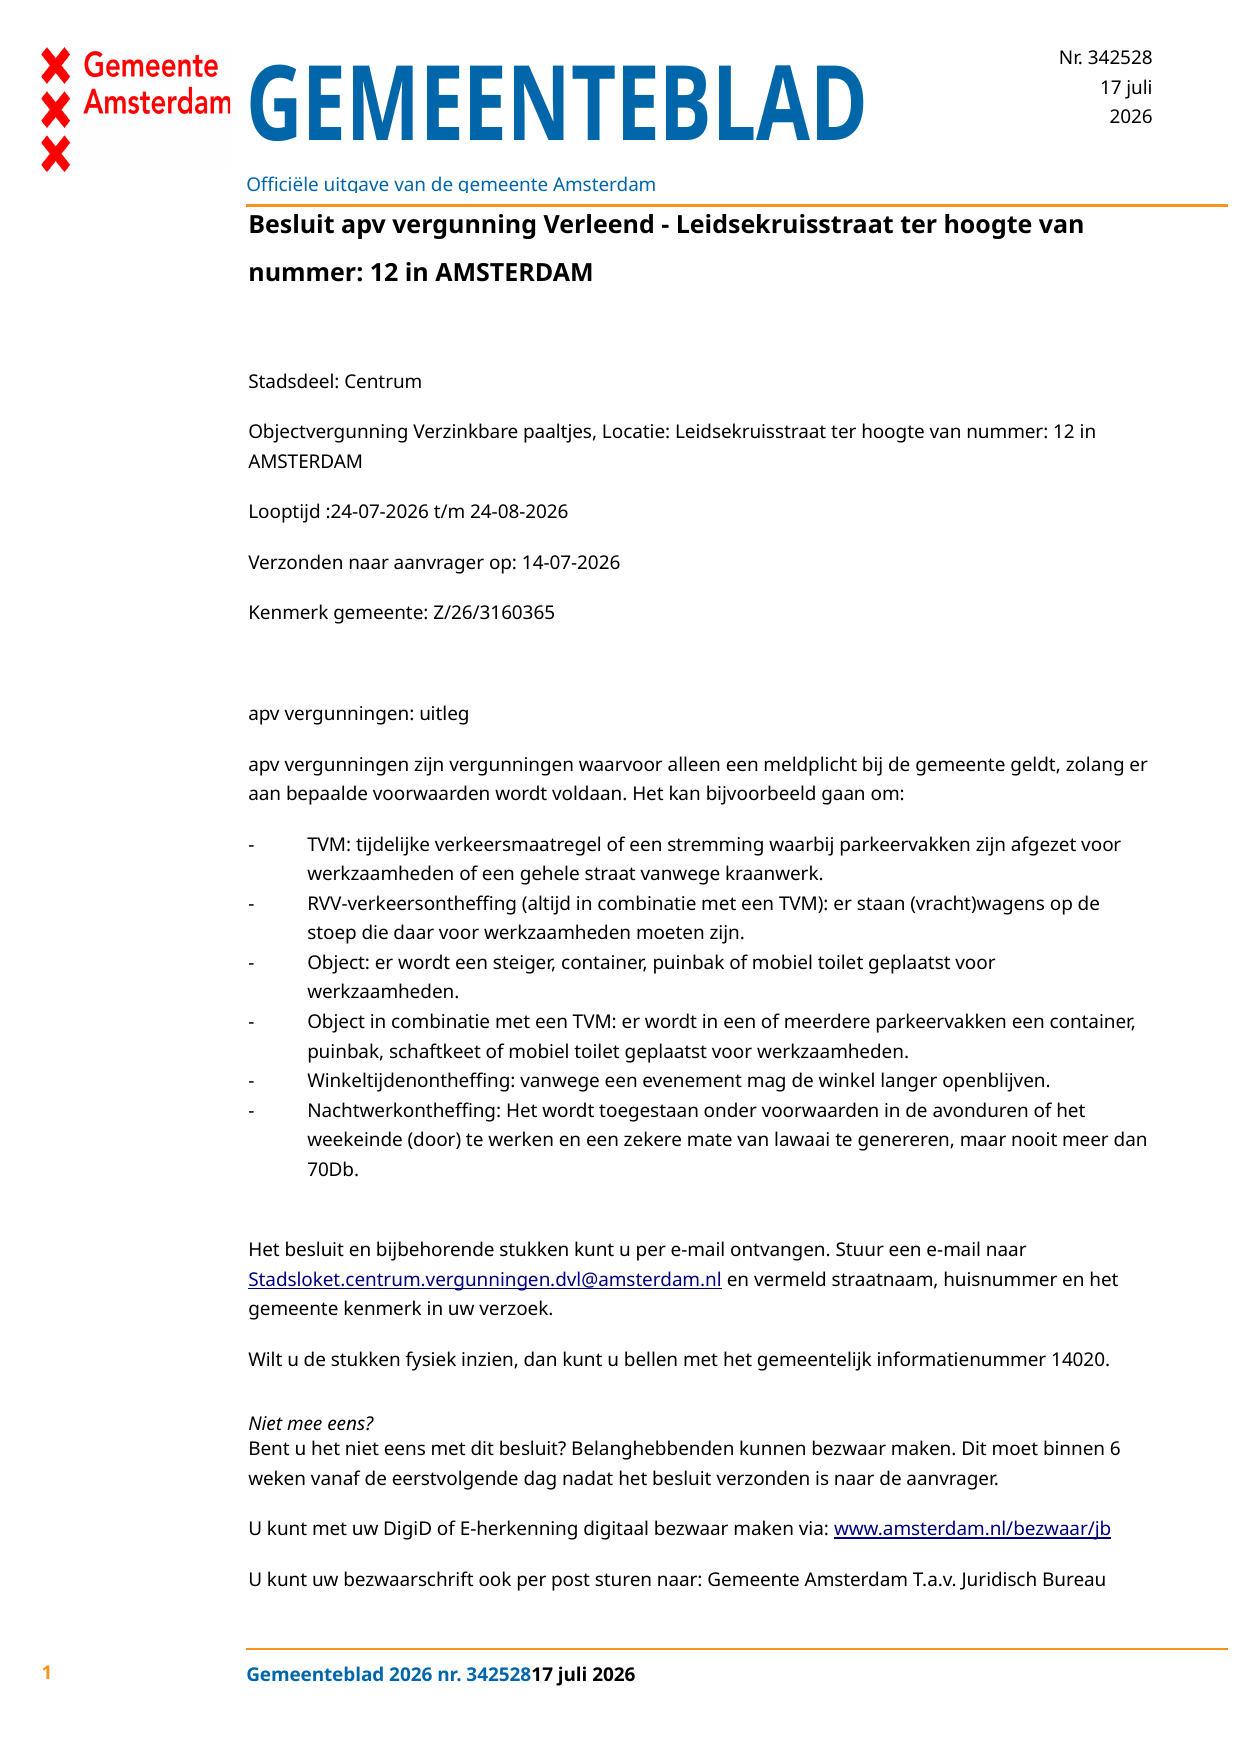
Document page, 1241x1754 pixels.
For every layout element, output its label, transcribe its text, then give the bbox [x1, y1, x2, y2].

text U kunt uw bezwaarschrift ook per post sturen naar: Gemeente Amsterdam T.a.v. Juridisch Bureau [248, 1566, 1152, 1592]
list Nachtwerkontheffing: Het wordt toegestaan onder voorwaarden in de avonduren of het weekeinde (door) te werken en een zekere mate van lawaai te genereren, maar nooit meer dan 70Db. [248, 1097, 1152, 1182]
text Besluit apv vergunning Verleend - Leidsekruisstraat ter hoogte van nummer: 12 in AMSTERDAM [248, 207, 1152, 288]
list TVM: tijdelijke verkeersmaatregel of een stremming waarbij parkeervakken zijn afgezet voor werkzaamheden of een gehele straat vanwege kraanwerk. [248, 831, 1152, 886]
list Winkeltijdenontheffing: vanwege een evenement mag de winkel langer openblijven. [248, 1067, 1152, 1093]
text Wilt u de stukken fysiek inzien, dan kunt u bellen met het gemeentelijk informatienummer 14020. [248, 1346, 1152, 1372]
list Object: er wordt een steiger, container, puinbak of mobiel toilet geplaatst voor werkzaamheden. [248, 949, 1152, 1004]
picture [41, 47, 231, 172]
text apv vergunningen: uitleg [248, 700, 1152, 726]
text U kunt met uw DigiD of E-herkenning digitaal bezwaar maken via: www.amsterdam.nl/bezwaar/jb [248, 1516, 1152, 1541]
list RVV-verkeersontheffing (altijd in combinatie met een TVM): er staan (vracht)wagens op de stoep die daar voor werkzaamheden moeten zijn. [248, 890, 1152, 945]
text Bent u het niet eens met dit besluit? Belanghebbenden kunnen bezwaar maken. Dit moet binnen 6 weken vanaf de eerstvolgende dag nadat het besluit verzonden is naar de aanvrager. [248, 1436, 1152, 1491]
text Objectvergunning Verzinkbare paaltjes, Locatie: Leidsekruisstraat ter hoogte van nummer: 12 in AMSTERDAM [248, 419, 1152, 474]
text Niet mee eens? [248, 1410, 1152, 1436]
text Kenmerk gemeente: Z/26/3160365 [248, 599, 1152, 625]
text Het besluit en bijbehorende stukken kunt u per e-mail ontvangen. Stuur een e-mail naar Stadsloket.centrum.vergunningen.dvl@amsterdam.nl en vermeld straatnaam, huisnummer en het gemeente kenmerk in uw verzoek. [248, 1236, 1152, 1321]
text Verzonden naar aanvrager op: 14-07-2026 [248, 549, 1152, 575]
text apv vergunningen zijn vergunningen waarvoor alleen een meldplicht bij de gemeente geldt, zolang er aan bepaalde voorwaarden wordt voldaan. Het kan bijvoorbeeld gaan om: [248, 751, 1152, 806]
text Stadsdeel: Centrum [248, 368, 1152, 394]
text Looptijd :24-07-2026 t/m 24-08-2026 [248, 499, 1152, 524]
list Object in combinatie met een TVM: er wordt in een of meerdere parkeervakken een container, puinbak, schaftkeet of mobiel toilet geplaatst voor werkzaamheden. [248, 1008, 1152, 1064]
